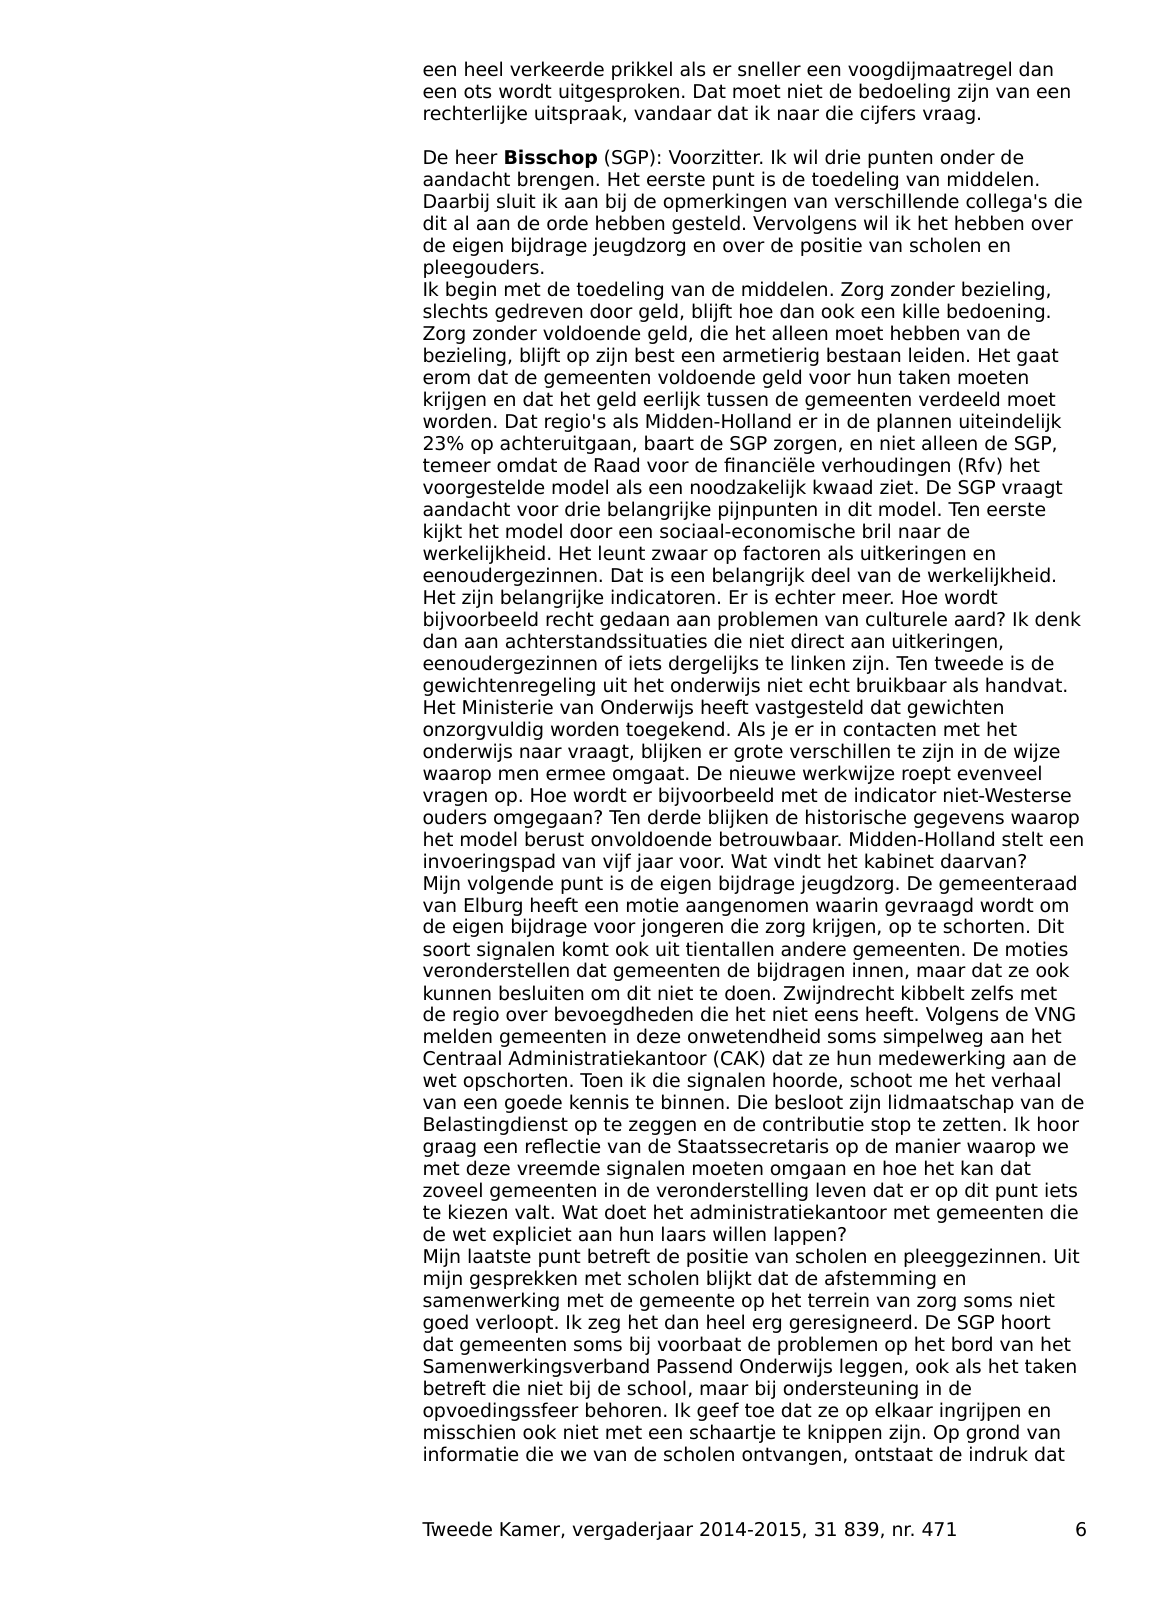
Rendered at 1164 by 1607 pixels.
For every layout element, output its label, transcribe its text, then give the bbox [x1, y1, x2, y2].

text Mijn laatste punt betreft de positie van scholen en pleeggezinnen. Uit mijn gesprekken met scholen blijkt dat de afstemming en samenwerking met de gemeente op het terrein van zorg soms niet goed verloopt. Ik zeg het dan heel erg geresigneerd. De SGP hoort dat gemeenten soms bij voorbaat de problemen op het bord van het Samenwerkingsverband Passend Onderwijs leggen, ook als het taken betreft die niet bij de school, maar bij ondersteuning in de opvoedingssfeer behoren. Ik geef toe dat ze op elkaar ingrijpen en misschien ook niet met een schaartje te knippen zijn. Op grond van informatie die we van de scholen ontvangen, ontstaat de indruk dat [422, 1246, 1087, 1466]
text Ik begin met de toedeling van de middelen. Zorg zonder bezieling, slechts gedreven door geld, blijft hoe dan ook een kille bedoening. Zorg zonder voldoende geld, die het alleen moet hebben van de bezieling, blijft op zijn best een armetierig bestaan leiden. Het gaat erom dat de gemeenten voldoende geld voor hun taken moeten krijgen en dat het geld eerlijk tussen de gemeenten verdeeld moet worden. Dat regio's als Midden-Holland er in de plannen uiteindelijk 23% op achteruitgaan, baart de SGP zorgen, en niet alleen de SGP, temeer omdat de Raad voor de financiële verhoudingen (Rfv) het voorgestelde model als een noodzakelijk kwaad ziet. De SGP vraagt aandacht voor drie belangrijke pijnpunten in dit model. Ten eerste kijkt het model door een sociaal-economische bril naar de werkelijkheid. Het leunt zwaar op factoren als uitkeringen en eenoudergezinnen. Dat is een belangrijk deel van de werkelijkheid. Het zijn belangrijke indicatoren. Er is echter meer. Hoe wordt bijvoorbeeld recht gedaan aan problemen van culturele aard? Ik denk dan aan achterstandssituaties die niet direct aan uitkeringen, eenoudergezinnen of iets dergelijks te linken zijn. Ten tweede is de gewichtenregeling uit het onderwijs niet echt bruikbaar als handvat. Het Ministerie van Onderwijs heeft vastgesteld dat gewichten onzorgvuldig worden toegekend. Als je er in contacten met het onderwijs naar vraagt, blijken er grote verschillen te zijn in de wijze waarop men ermee omgaat. De nieuwe werkwijze roept evenveel vragen op. Hoe wordt er bijvoorbeeld met de indicator niet-Westerse ouders omgegaan? Ten derde blijken de historische gegevens waarop het model berust onvoldoende betrouwbaar. Midden-Holland stelt een invoeringspad van vijf jaar voor. Wat vindt het kabinet daarvan? [422, 279, 1087, 872]
text een heel verkeerde prikkel als er sneller een voogdijmaatregel dan een ots wordt uitgesproken. Dat moet niet de bedoeling zijn van een rechterlijke uitspraak, vandaar dat ik naar die cijfers vraag. [422, 59, 1087, 125]
text De heer Bisschop (SGP): Voorzitter. Ik wil drie punten onder de aandacht brengen. Het eerste punt is de toedeling van middelen. Daarbij sluit ik aan bij de opmerkingen van verschillende collega's die dit al aan de orde hebben gesteld. Vervolgens wil ik het hebben over de eigen bijdrage jeugdzorg en over de positie van scholen en pleegouders. [422, 147, 1087, 279]
text Mijn volgende punt is de eigen bijdrage jeugdzorg. De gemeenteraad van Elburg heeft een motie aangenomen waarin gevraagd wordt om de eigen bijdrage voor jongeren die zorg krijgen, op te schorten. Dit soort signalen komt ook uit tientallen andere gemeenten. De moties veronderstellen dat gemeenten de bijdragen innen, maar dat ze ook kunnen besluiten om dit niet te doen. Zwijndrecht kibbelt zelfs met de regio over bevoegdheden die het niet eens heeft. Volgens de VNG melden gemeenten in deze onwetendheid soms simpelweg aan het Centraal Administratiekantoor (CAK) dat ze hun medewerking aan de wet opschorten. Toen ik die signalen hoorde, schoot me het verhaal van een goede kennis te binnen. Die besloot zijn lidmaatschap van de Belastingdienst op te zeggen en de contributie stop te zetten. Ik hoor graag een reflectie van de Staatssecretaris op de manier waarop we met deze vreemde signalen moeten omgaan en hoe het kan dat zoveel gemeenten in de veronderstelling leven dat er op dit punt iets te kiezen valt. Wat doet het administratiekantoor met gemeenten die de wet expliciet aan hun laars willen lappen? [422, 872, 1087, 1246]
